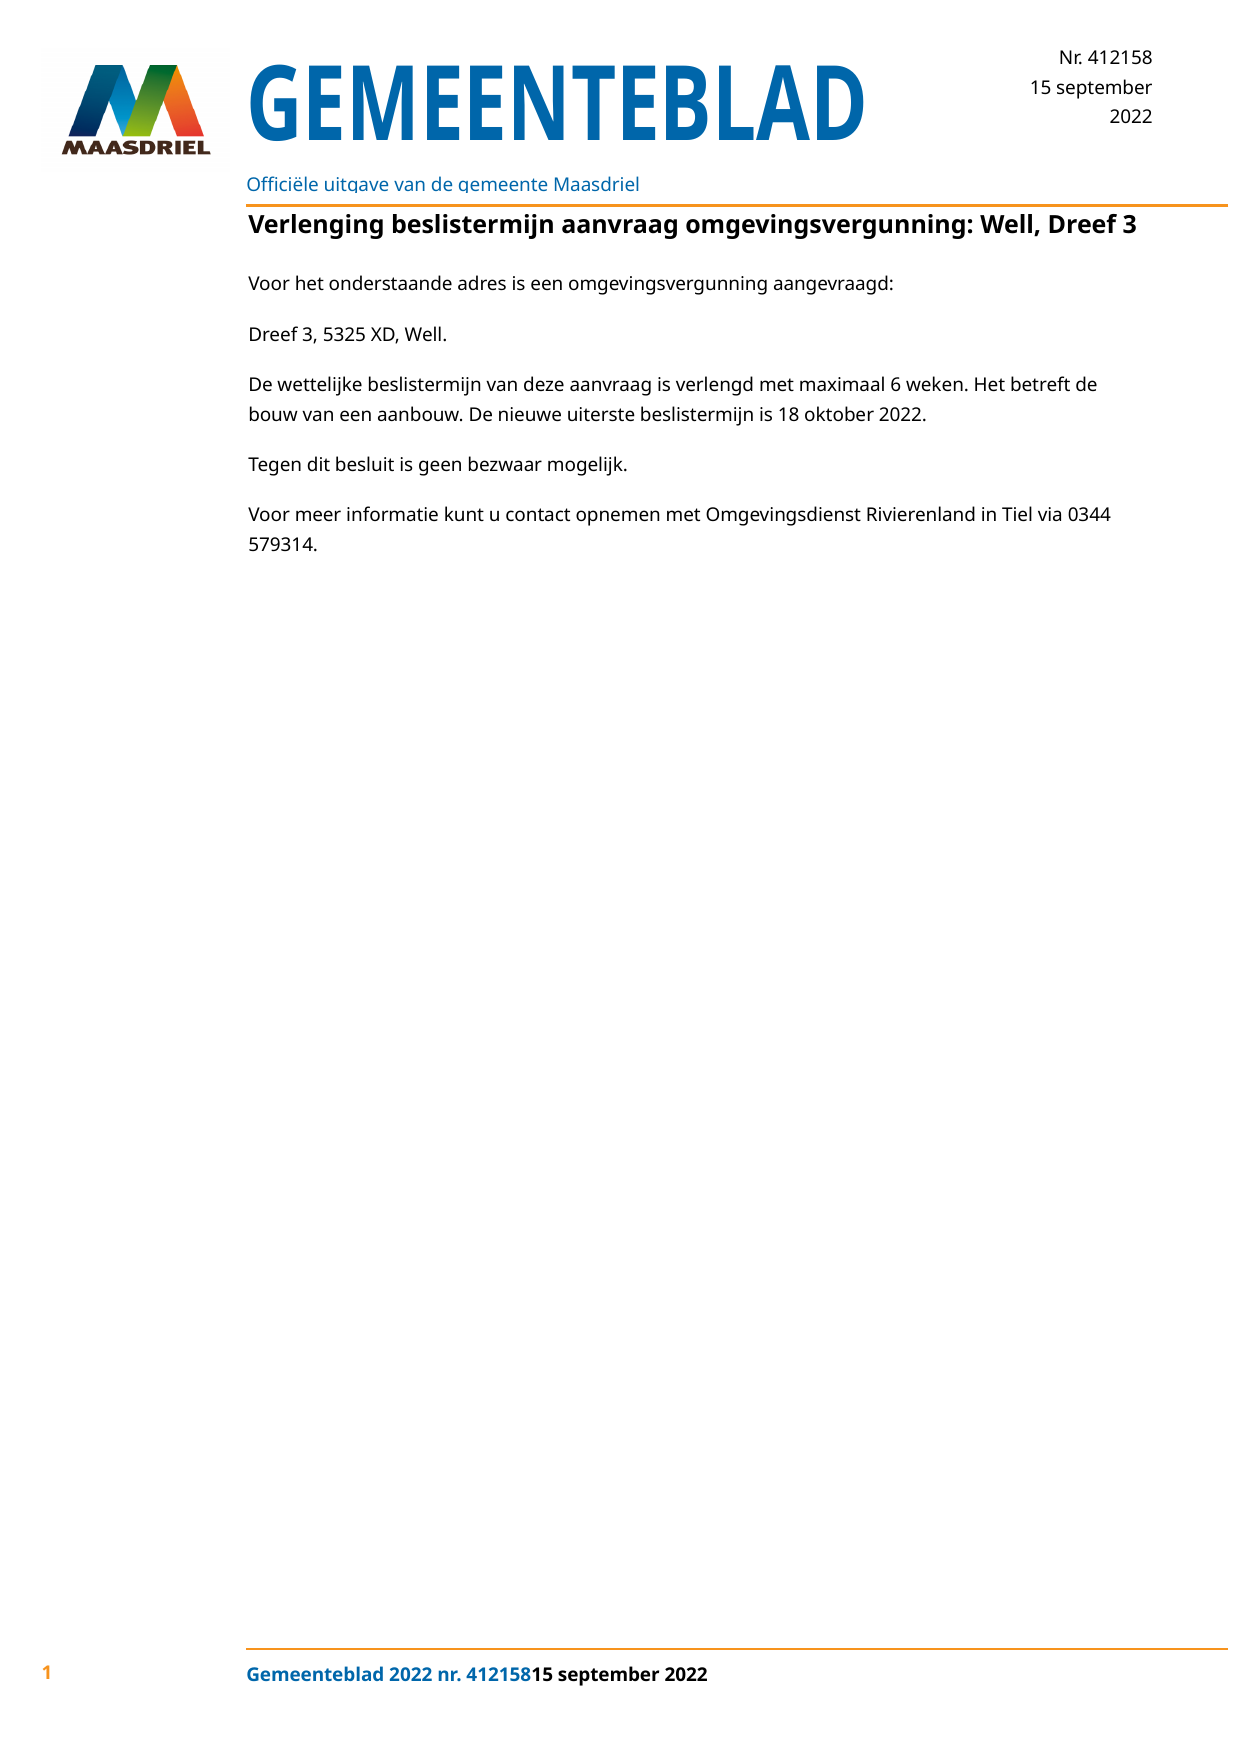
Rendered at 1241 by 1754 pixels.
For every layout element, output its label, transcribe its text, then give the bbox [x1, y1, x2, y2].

picture [41, 47, 231, 172]
text Dreef 3, 5325 XD, Well. [248, 321, 1152, 346]
text Tegen dit besluit is geen bezwaar mogelijk. [248, 451, 1152, 477]
text Voor het onderstaande adres is een omgevingsvergunning aangevraagd: [248, 270, 1152, 296]
text De wettelijke beslistermijn van deze aanvraag is verlengd met maximaal 6 weken. Het betreft de bouw van een aanbouw. De nieuwe uiterste beslistermijn is 18 oktober 2022. [248, 371, 1152, 426]
text Verlenging beslistermijn aanvraag omgevingsvergunning: Well, Dreef 3 [248, 207, 1152, 241]
text Voor meer informatie kunt u contact opnemen met Omgevingsdienst Rivierenland in Tiel via 0344 579314. [248, 502, 1152, 557]
